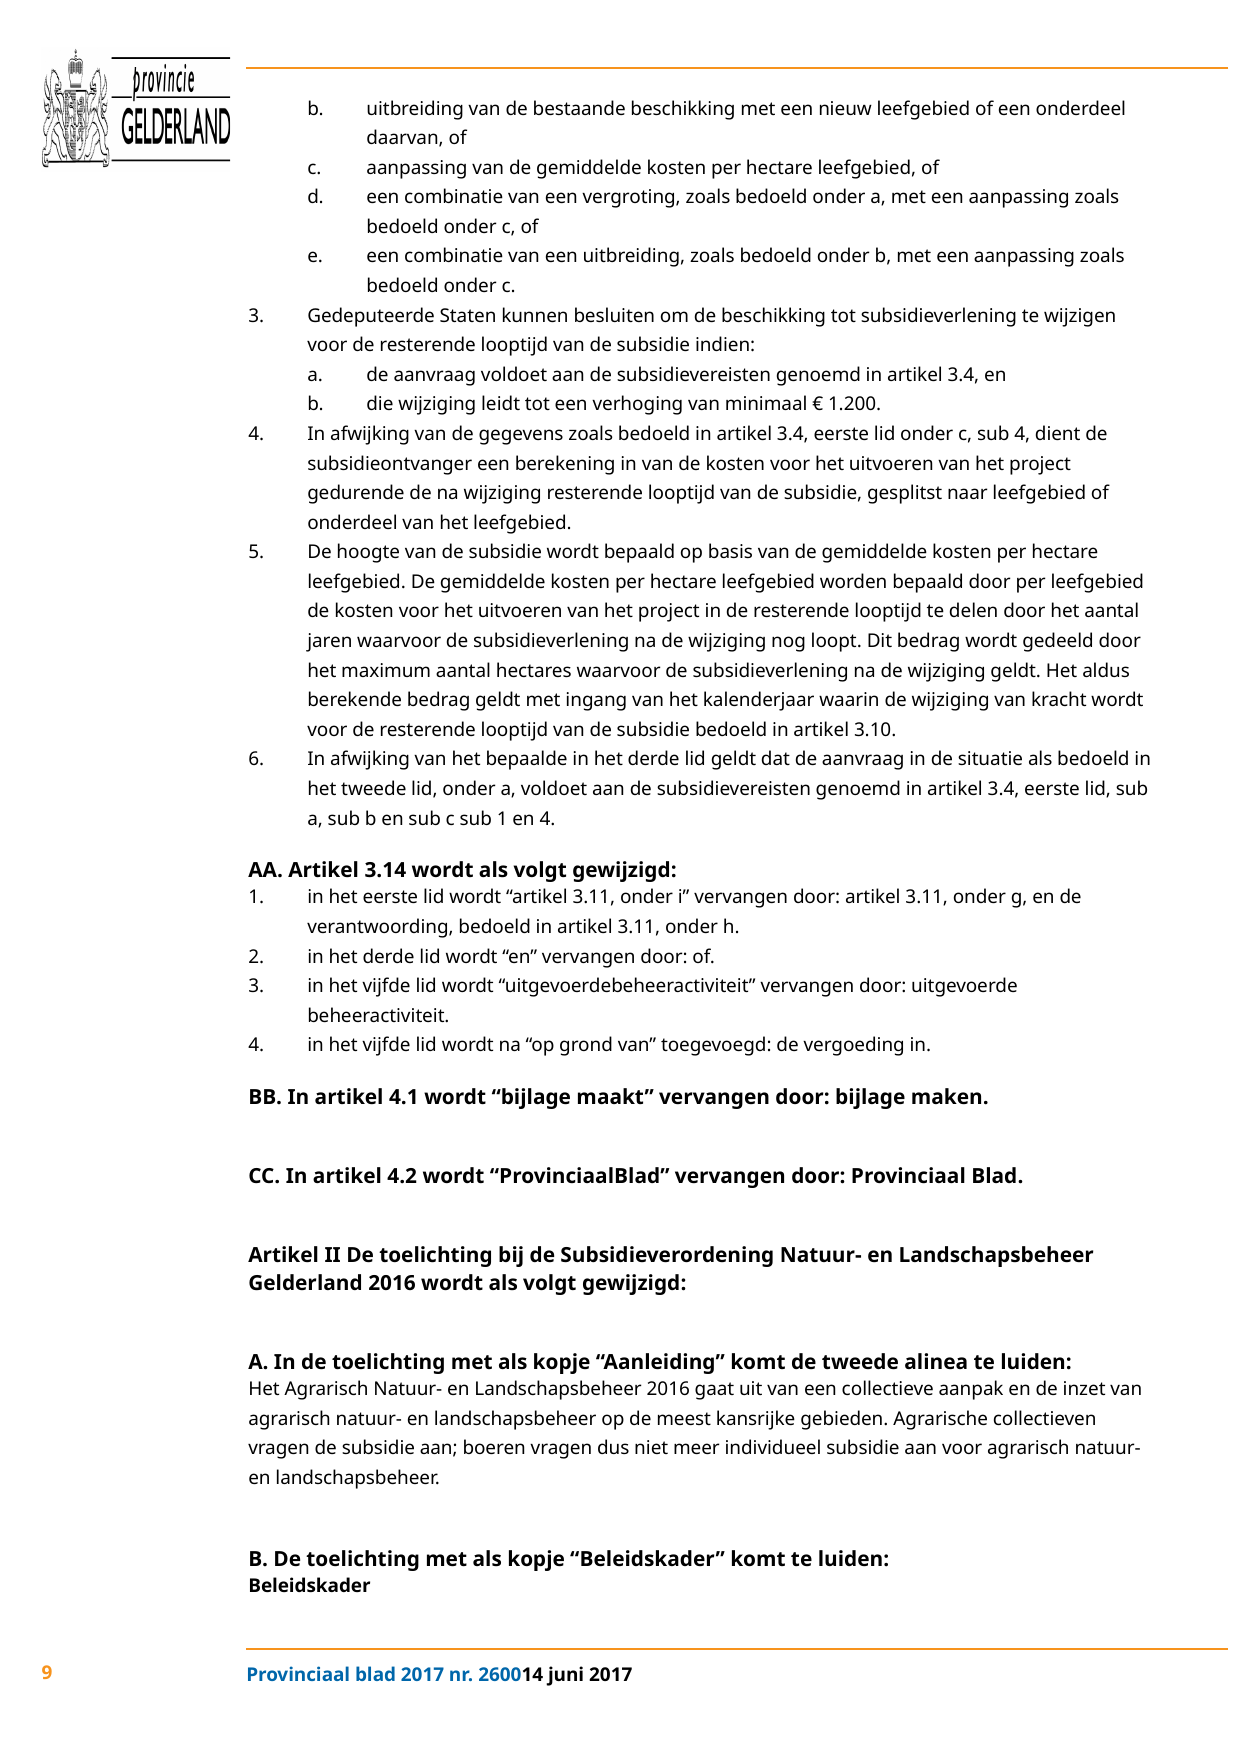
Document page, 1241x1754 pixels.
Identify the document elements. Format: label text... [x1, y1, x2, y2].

list een combinatie van een vergroting, zoals bedoeld onder a, met een aanpassing zoals bedoeld onder c, of [307, 183, 1152, 239]
list in het derde lid wordt “en” vervangen door: of. [248, 943, 1152, 968]
list In afwijking van het bepaalde in het derde lid geldt dat de aanvraag in de situatie als bedoeld in het tweede lid, onder a, voldoet aan de subsidievereisten genoemd in artikel 3.4, eerste lid, sub a, sub b en sub c sub 1 en 4. [248, 746, 1152, 831]
list in het eerste lid wordt “artikel 3.11, onder i” vervangen door: artikel 3.11, onder g, en de verantwoording, bedoeld in artikel 3.11, onder h. [248, 884, 1152, 939]
list aanpassing van de gemiddelde kosten per hectare leefgebied, of [307, 154, 1152, 180]
text Artikel II De toelichting bij de Subsidieverordening Natuur- en Landschapsbeheer Gelderland 2016 wordt als volgt gewijzigd: [248, 1240, 1152, 1297]
text CC. In artikel 4.2 wordt “ProvinciaalBlad” vervangen door: Provinciaal Blad. [248, 1161, 1152, 1189]
list Gedeputeerde Staten kunnen besluiten om de beschikking tot subsidieverlening te wijzigen voor de resterende looptijd van de subsidie indien: [248, 302, 1152, 357]
list die wijziging leidt tot een verhoging van minimaal € 1.200. [307, 391, 1152, 416]
text Het Agrarisch Natuur- en Landschapsbeheer 2016 gaat uit van een collectieve aanpak en de inzet van agrarisch natuur- en landschapsbeheer op de meest kansrijke gebieden. Agrarische collectieven vragen de subsidie aan; boeren vragen dus niet meer individueel subsidie aan voor agrarisch natuur- en landschapsbeheer. [248, 1375, 1152, 1490]
list In afwijking van de gegevens zoals bedoeld in artikel 3.4, eerste lid onder c, sub 4, dient de subsidieontvanger een berekening in van de kosten voor het uitvoeren van het project gedurende de na wijziging resterende looptijd van de subsidie, gesplitst naar leefgebied of onderdeel van het leefgebied. [248, 420, 1152, 535]
list in het vijfde lid wordt “uitgevoerdebeheeractiviteit” vervangen door: uitgevoerde beheeractiviteit. [248, 972, 1152, 1028]
list de aanvraag voldoet aan de subsidievereisten genoemd in artikel 3.4, en [307, 361, 1152, 387]
list De hoogte van de subsidie wordt bepaald op basis van de gemiddelde kosten per hectare leefgebied. De gemiddelde kosten per hectare leefgebied worden bepaald door per leefgebied de kosten voor het uitvoeren van het project in de resterende looptijd te delen door het aantal jaren waarvoor de subsidieverlening na de wijziging nog loopt. Dit bedrag wordt gedeeld door het maximum aantal hectares waarvoor de subsidieverlening na de wijziging geldt. Het aldus berekende bedrag geldt met ingang van het kalenderjaar waarin de wijziging van kracht wordt voor de resterende looptijd van de subsidie bedoeld in artikel 3.10. [248, 538, 1152, 742]
list een combinatie van een uitbreiding, zoals bedoeld onder b, met een aanpassing zoals bedoeld onder c. [307, 243, 1152, 298]
text BB. In artikel 4.1 wordt “bijlage maakt” vervangen door: bijlage maken. [248, 1082, 1152, 1110]
picture [41, 47, 231, 172]
list uitbreiding van de bestaande beschikking met een nieuw leefgebied of een onderdeel daarvan, of [307, 95, 1152, 150]
text A. In de toelichting met als kopje “Aanleiding” komt de tweede alinea te luiden: [248, 1347, 1152, 1375]
text Beleidskader [248, 1573, 1152, 1598]
text AA. Artikel 3.14 wordt als volgt gewijzigd: [248, 855, 1152, 884]
text B. De toelichting met als kopje “Beleidskader” komt te luiden: [248, 1544, 1152, 1573]
list in het vijfde lid wordt na “op grond van” toegevoegd: de vergoeding in. [248, 1032, 1152, 1057]
